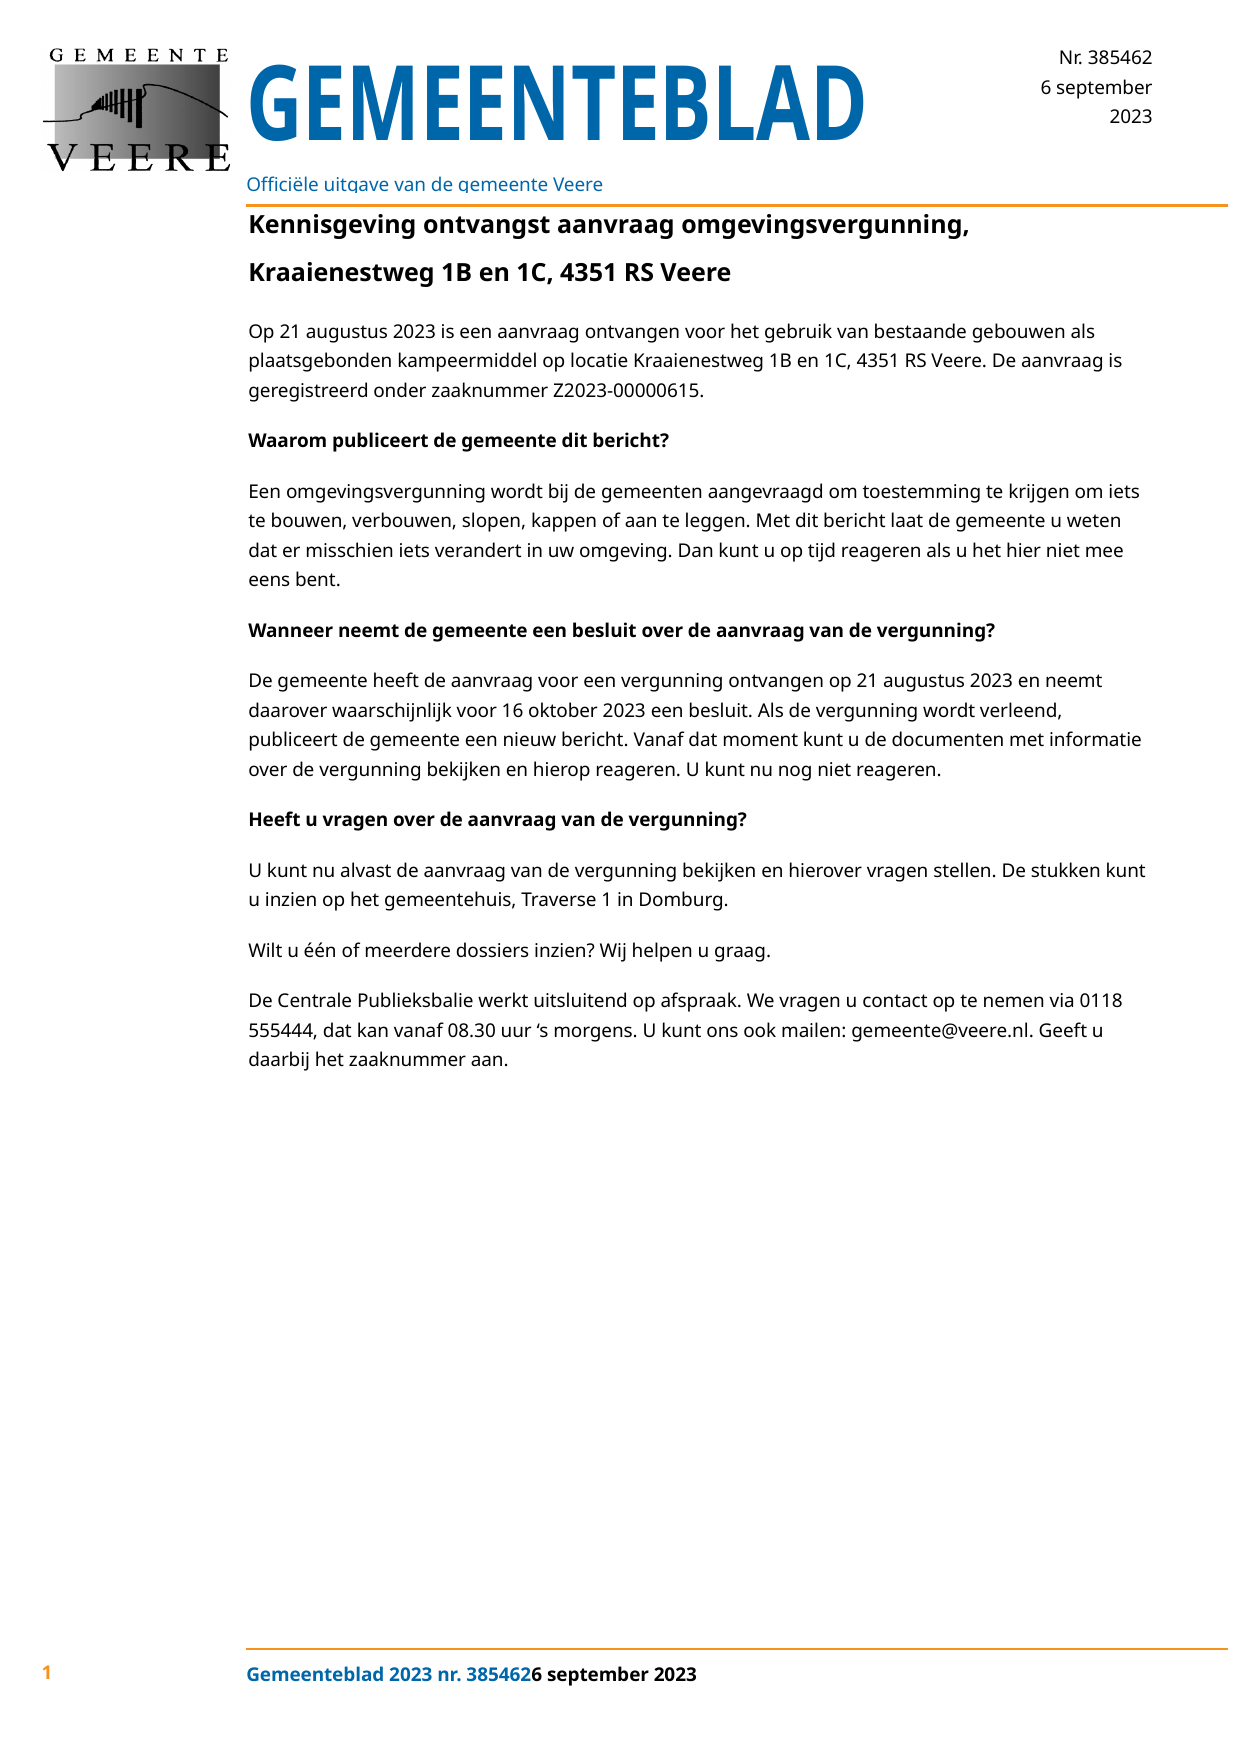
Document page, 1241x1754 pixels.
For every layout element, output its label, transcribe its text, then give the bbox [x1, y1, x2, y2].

text Op 21 augustus 2023 is een aanvraag ontvangen voor het gebruik van bestaande gebouwen als plaatsgebonden kampeermiddel op locatie Kraaienestweg 1B en 1C, 4351 RS Veere. De aanvraag is geregistreerd onder zaaknummer Z2023-00000615. [248, 318, 1152, 403]
text De Centrale Publieksbalie werkt uitsluitend op afspraak. We vragen u contact op te nemen via 0118 555444, dat kan vanaf 08.30 uur ‘s morgens. U kunt ons ook mailen: gemeente@veere.nl. Geeft u daarbij het zaaknummer aan. [248, 987, 1152, 1072]
text Heeft u vragen over de aanvraag van de vergunning? [248, 807, 1152, 832]
text Kennisgeving ontvangst aanvraag omgevingsvergunning, Kraaienestweg 1B en 1C, 4351 RS Veere [248, 207, 1152, 288]
text U kunt nu alvast de aanvraag van de vergunning bekijken en hierover vragen stellen. De stukken kunt u inzien op het gemeentehuis, Traverse 1 in Domburg. [248, 857, 1152, 912]
text De gemeente heeft de aanvraag voor een vergunning ontvangen op 21 augustus 2023 en neemt daarover waarschijnlijk voor 16 oktober 2023 een besluit. Als de vergunning wordt verleend, publiceert de gemeente een nieuw bericht. Vanaf dat moment kunt u de documenten met informatie over de vergunning bekijken en hierop reageren. U kunt nu nog niet reageren. [248, 667, 1152, 782]
picture [41, 47, 231, 172]
text Waarom publiceert de gemeente dit bericht? [248, 427, 1152, 453]
text Een omgevingsvergunning wordt bij de gemeenten aangevraagd om toestemming te krijgen om iets te bouwen, verbouwen, slopen, kappen of aan te leggen. Met dit bericht laat de gemeente u weten dat er misschien iets verandert in uw omgeving. Dan kunt u op tijd reageren als u het hier niet mee eens bent. [248, 478, 1152, 592]
text Wanneer neemt de gemeente een besluit over de aanvraag van de vergunning? [248, 617, 1152, 643]
text Wilt u één of meerdere dossiers inzien? Wij helpen u graag. [248, 937, 1152, 963]
